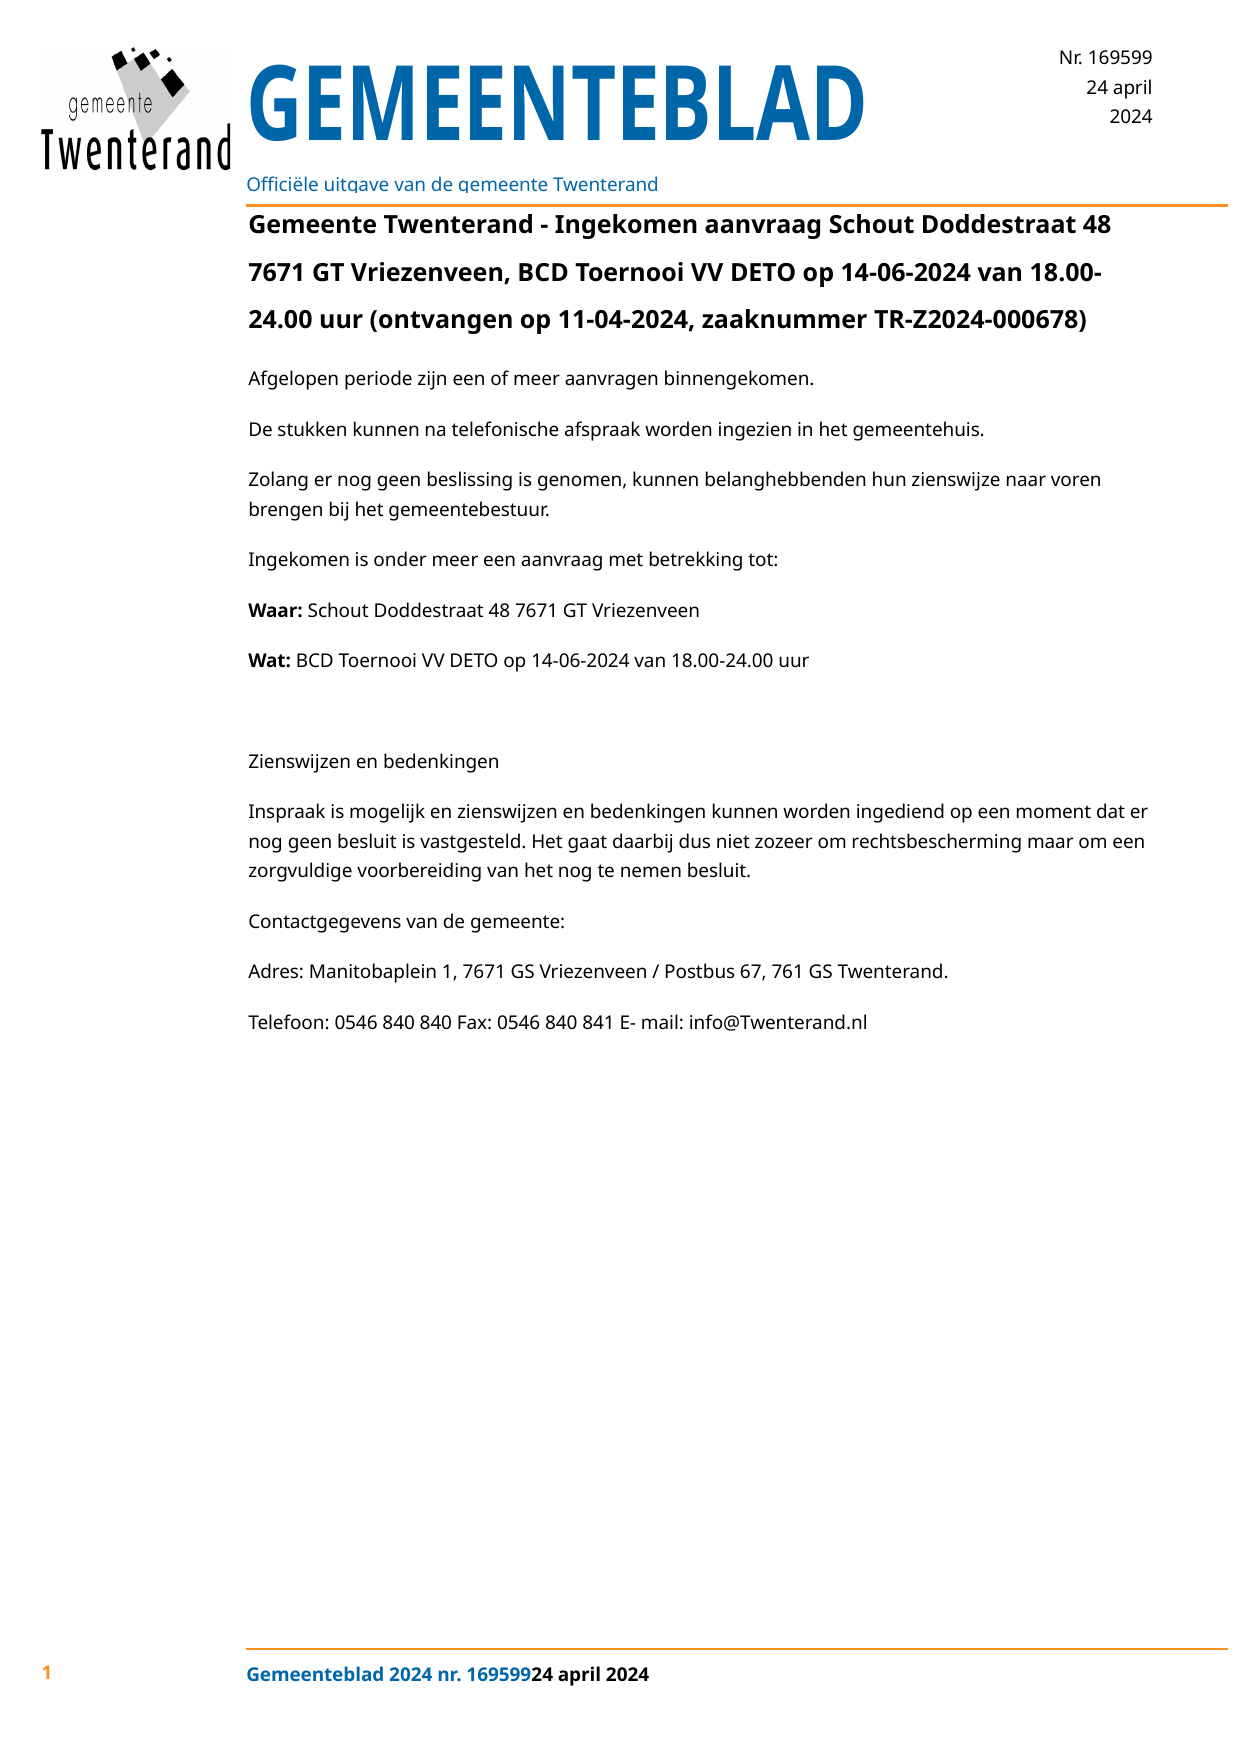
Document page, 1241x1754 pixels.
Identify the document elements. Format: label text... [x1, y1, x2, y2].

text Inspraak is mogelijk en zienswijzen en bedenkingen kunnen worden ingediend op een moment dat er nog geen besluit is vastgesteld. Het gaat daarbij dus niet zozeer om rechtsbescherming maar om een zorgvuldige voorbereiding van het nog te nemen besluit. [248, 798, 1152, 883]
text Gemeente Twenterand - Ingekomen aanvraag Schout Doddestraat 48 7671 GT Vriezenveen, BCD Toernooi VV DETO op 14-06-2024 van 18.00-24.00 uur (ontvangen op 11-04-2024, zaaknummer TR-Z2024-000678) [248, 207, 1152, 336]
picture [41, 47, 231, 172]
text Adres: Manitobaplein 1, 7671 GS Vriezenveen / Postbus 67, 761 GS Twenterand. [248, 958, 1152, 984]
text Telefoon: 0546 840 840 Fax: 0546 840 841 E- mail: info@Twenterand.nl [248, 1009, 1152, 1034]
text Afgelopen periode zijn een of meer aanvragen binnengekomen. [248, 366, 1152, 391]
text De stukken kunnen na telefonische afspraak worden ingezien in het gemeentehuis. [248, 416, 1152, 442]
text Waar: Schout Doddestraat 48 7671 GT Vriezenveen [248, 597, 1152, 622]
text Zienswijzen en bedenkingen [248, 748, 1152, 774]
text Ingekomen is onder meer een aanvraag met betrekking tot: [248, 546, 1152, 572]
text Wat: BCD Toernooi VV DETO op 14-06-2024 van 18.00-24.00 uur [248, 647, 1152, 673]
text Zolang er nog geen beslissing is genomen, kunnen belanghebbenden hun zienswijze naar voren brengen bij het gemeentebestuur. [248, 466, 1152, 522]
text Contactgegevens van de gemeente: [248, 908, 1152, 934]
